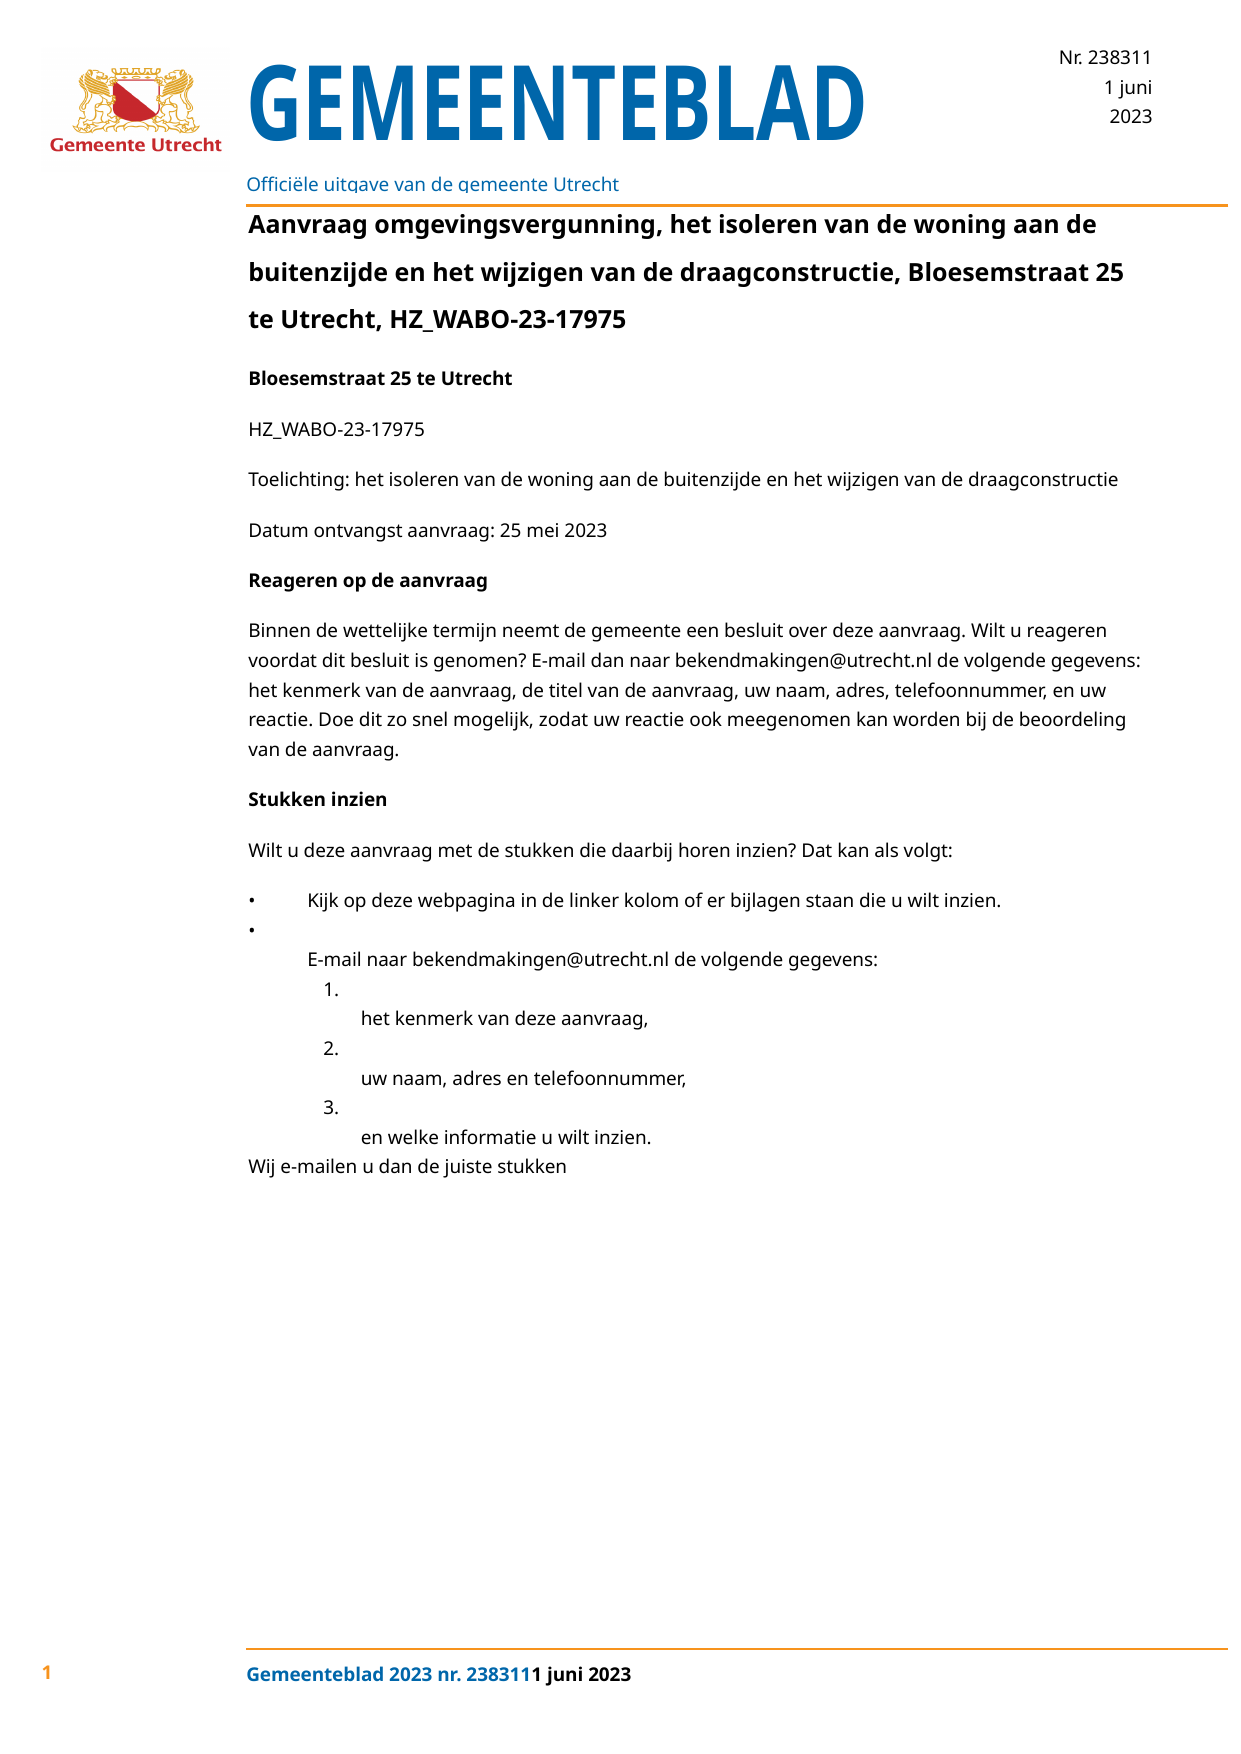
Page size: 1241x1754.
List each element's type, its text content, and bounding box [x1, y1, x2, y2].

text Bloesemstraat 25 te Utrecht [248, 366, 1152, 391]
text Stukken inzien [248, 786, 1152, 812]
text Datum ontvangst aanvraag: 25 mei 2023 [248, 517, 1152, 542]
list uw naam, adres en telefoonnummer, [323, 1065, 1152, 1090]
list E-mail naar bekendmakingen@utrecht.nl de volgende gegevens: [248, 946, 1152, 972]
text Toelichting: het isoleren van de woning aan de buitenzijde en het wijzigen van de draagconstructie [248, 466, 1152, 492]
list Kijk op deze webpagina in de linker kolom of er bijlagen staan die u wilt inzien. [248, 887, 1152, 913]
text Wij e-mailen u dan de juiste stukken [248, 1153, 1152, 1179]
list en welke informatie u wilt inzien. [323, 1124, 1152, 1149]
picture [41, 47, 231, 172]
list het kenmerk van deze aanvraag, [323, 1006, 1152, 1031]
text Aanvraag omgevingsvergunning, het isoleren van de woning aan de buitenzijde en het wijzigen van de draagconstructie, Bloesemstraat 25 te Utrecht, HZ_WABO-23-17975 [248, 207, 1152, 336]
text HZ_WABO-23-17975 [248, 416, 1152, 442]
text Wilt u deze aanvraag met de stukken die daarbij horen inzien? Dat kan als volgt: [248, 837, 1152, 862]
text Binnen de wettelijke termijn neemt de gemeente een besluit over deze aanvraag. Wilt u reageren voordat dit besluit is genomen? E-mail dan naar bekendmakingen@utrecht.nl de volgende gegevens: het kenmerk van de aanvraag, de titel van de aanvraag, uw naam, adres, telefoonnummer, en uw reactie. Doe dit zo snel mogelijk, zodat uw reactie ook meegenomen kan worden bij de beoordeling van de aanvraag. [248, 618, 1152, 762]
text Reageren op de aanvraag [248, 567, 1152, 593]
